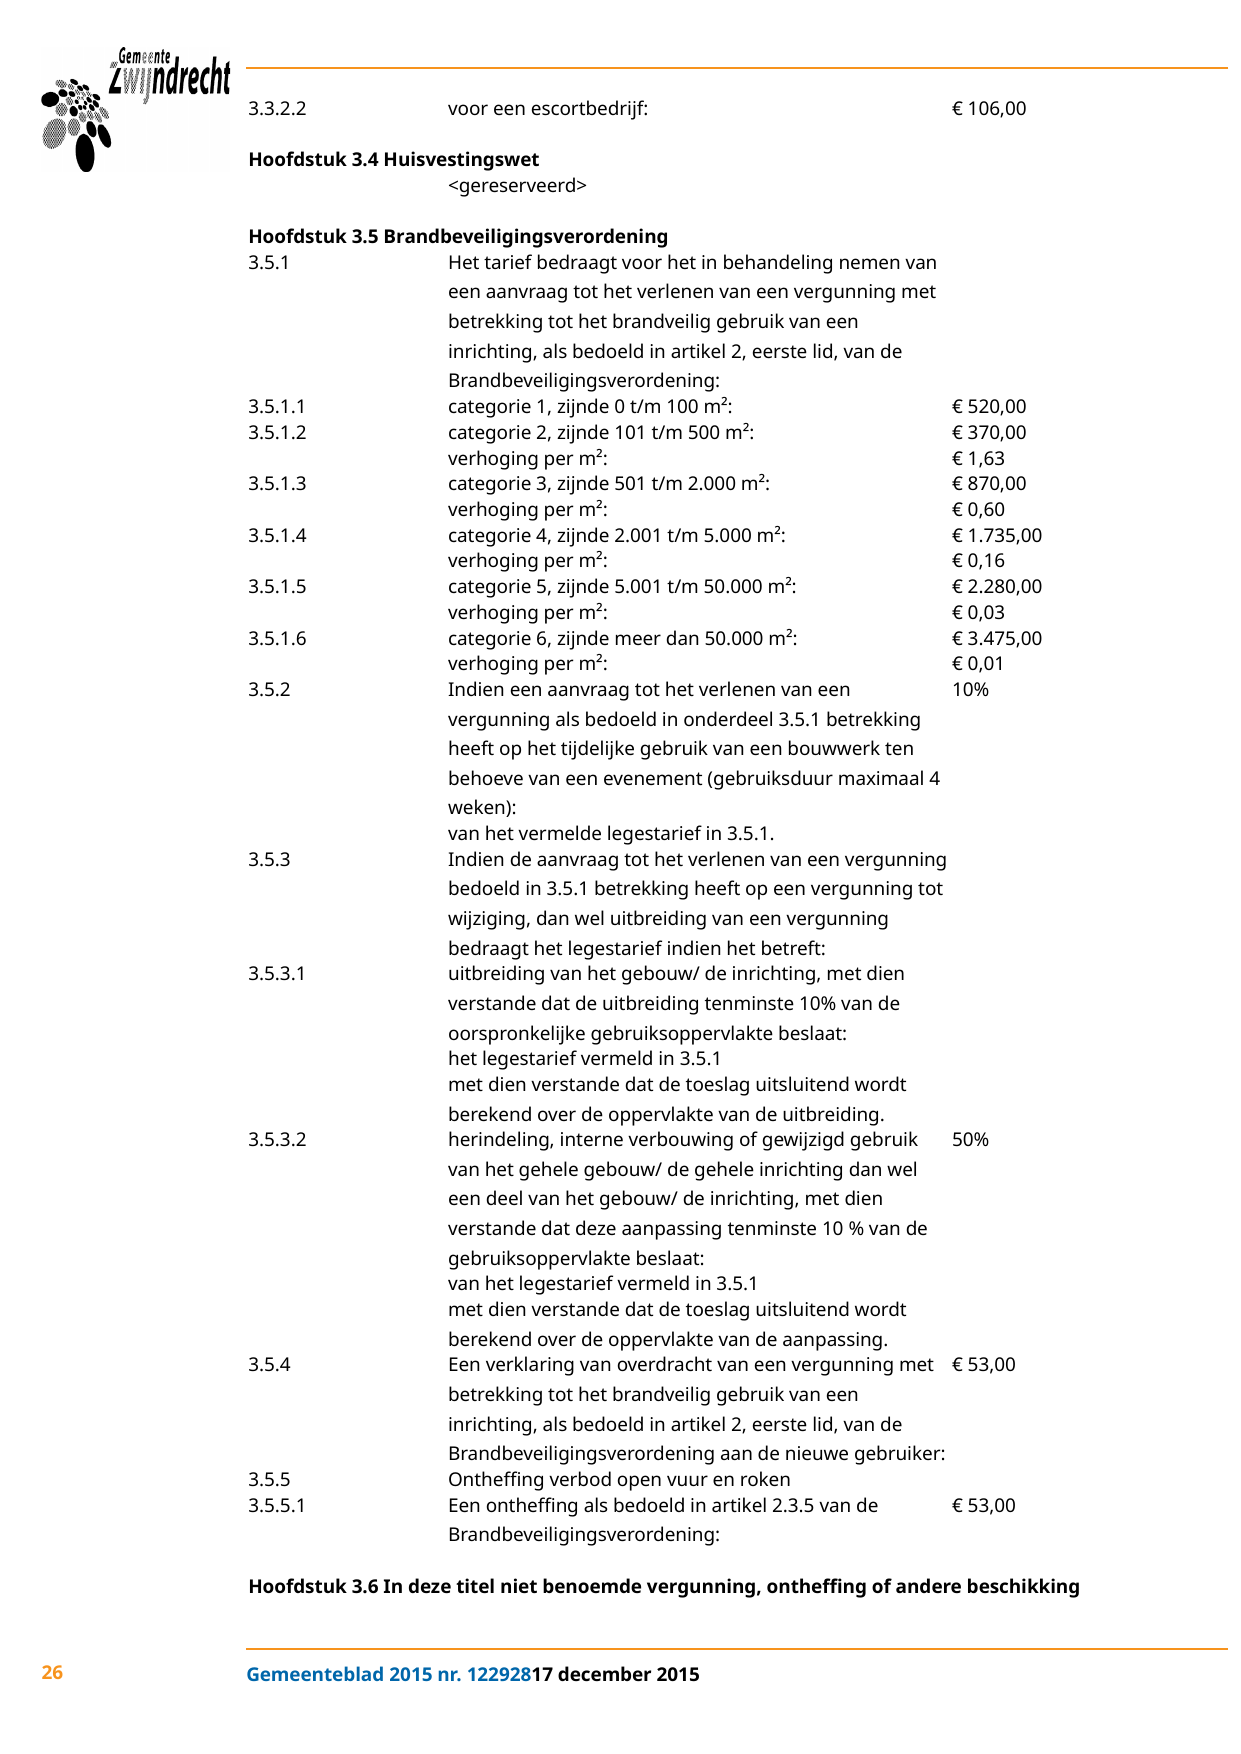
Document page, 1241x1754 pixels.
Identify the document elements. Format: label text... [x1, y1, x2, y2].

table_cell [952, 1271, 1152, 1296]
table_cell [248, 1547, 448, 1573]
table_cell € 0,16 [952, 548, 1152, 573]
table_cell [952, 1466, 1152, 1492]
table_cell [248, 445, 448, 470]
table_cell € 2.280,00 [952, 573, 1152, 599]
table_cell [952, 198, 1152, 223]
table_cell Indien een aanvraag tot het verlenen van een vergunning als bedoeld in onderdeel 3.5.1 betrekking heeft op het tijdelijke gebruik van een bouwwerk ten behoeve van een evenement (gebruiksduur maximaal 4 weken): [448, 676, 952, 820]
table_cell 3.3.2.2 [248, 95, 448, 121]
table_cell [952, 224, 1152, 249]
table_cell 50% [952, 1126, 1152, 1271]
table_cell 10% [952, 676, 1152, 820]
table_cell [952, 249, 1152, 393]
table_cell [248, 1045, 448, 1071]
table_cell [448, 1547, 952, 1573]
table_cell verhoging per m²: [448, 548, 952, 573]
table_cell verhoging per m²: [448, 651, 952, 676]
table_cell het legestarief vermeld in 3.5.1 [448, 1045, 952, 1071]
table_cell Indien de aanvraag tot het verlenen van een vergunning bedoeld in 3.5.1 betrekking heeft op een vergunning tot wijziging, dan wel uitbreiding van een vergunning bedraagt het legestarief indien het betreft: [448, 846, 952, 961]
table_cell verhoging per m²: [448, 599, 952, 625]
table_cell Een ontheffing als bedoeld in artikel 2.3.5 van de Brandbeveiligingsverordening: [448, 1492, 952, 1547]
table_cell [952, 1045, 1152, 1071]
table_cell [248, 599, 448, 625]
table_cell [952, 121, 1152, 146]
table_cell [952, 146, 1152, 172]
table_cell Hoofdstuk 3.6 In deze titel niet benoemde vergunning, ontheffing of andere beschikking [248, 1573, 1152, 1598]
table_cell [248, 651, 448, 676]
table_cell € 3.475,00 [952, 625, 1152, 651]
table_cell [248, 548, 448, 573]
table_cell € 1,63 [952, 445, 1152, 470]
table_cell Ontheffing verbod open vuur en roken [448, 1466, 952, 1492]
table_cell [952, 820, 1152, 846]
table_cell [248, 820, 448, 846]
table_cell € 0,03 [952, 599, 1152, 625]
table_cell [248, 1071, 448, 1126]
table_cell [248, 172, 448, 198]
table_cell categorie 4, zijnde 2.001 t/m 5.000 m²: [448, 522, 952, 548]
table_cell van het legestarief vermeld in 3.5.1 [448, 1271, 952, 1296]
table_cell [248, 121, 448, 146]
table_cell [248, 496, 448, 522]
table_cell met dien verstande dat de toeslag uitsluitend wordt berekend over de oppervlakte van de uitbreiding. [448, 1071, 952, 1126]
table_cell [248, 198, 448, 223]
table_cell [248, 1296, 448, 1352]
table_cell [952, 172, 1152, 198]
table_cell 3.5.3.1 [248, 961, 448, 1045]
table_cell € 870,00 [952, 470, 1152, 496]
table_cell verhoging per m²: [448, 445, 952, 470]
table_cell categorie 2, zijnde 101 t/m 500 m²: [448, 419, 952, 445]
table_cell € 520,00 [952, 393, 1152, 419]
table_cell 3.5.2 [248, 676, 448, 820]
table_cell voor een escortbedrijf: [448, 95, 952, 121]
table_cell 3.5.1.5 [248, 573, 448, 599]
table_cell van het vermelde legestarief in 3.5.1. [448, 820, 952, 846]
table_cell 3.5.3 [248, 846, 448, 961]
table_cell [952, 1296, 1152, 1352]
table_cell € 0,60 [952, 496, 1152, 522]
table_cell 3.5.1.2 [248, 419, 448, 445]
table_cell 3.5.1.4 [248, 522, 448, 548]
table_cell € 106,00 [952, 95, 1152, 121]
table_cell [448, 198, 952, 223]
table_cell 3.5.3.2 [248, 1126, 448, 1271]
table_cell uitbreiding van het gebouw/ de inrichting, met dien verstande dat de uitbreiding tenminste 10% van de oorspronkelijke gebruiksoppervlakte beslaat: [448, 961, 952, 1045]
table_cell [952, 961, 1152, 1045]
table_cell <gereserveerd> [448, 172, 952, 198]
table_cell 3.5.1.6 [248, 625, 448, 651]
table_cell € 53,00 [952, 1352, 1152, 1466]
table_cell € 1.735,00 [952, 522, 1152, 548]
table_cell verhoging per m²: [448, 496, 952, 522]
table_cell € 53,00 [952, 1492, 1152, 1547]
table_cell [952, 1547, 1152, 1573]
table_cell 3.5.5 [248, 1466, 448, 1492]
table_cell met dien verstande dat de toeslag uitsluitend wordt berekend over de oppervlakte van de aanpassing. [448, 1296, 952, 1352]
table_cell 3.5.4 [248, 1352, 448, 1466]
table_cell 3.5.1 [248, 249, 448, 393]
table_cell Hoofdstuk 3.4 Huisvestingswet [248, 146, 952, 172]
table_cell 3.5.5.1 [248, 1492, 448, 1547]
table_cell Een verklaring van overdracht van een vergunning met betrekking tot het brandveilig gebruik van een inrichting, als bedoeld in artikel 2, eerste lid, van de Brandbeveiligingsverordening aan de nieuwe gebruiker: [448, 1352, 952, 1466]
table_cell € 0,01 [952, 651, 1152, 676]
table_cell categorie 5, zijnde 5.001 t/m 50.000 m²: [448, 573, 952, 599]
table_cell Het tarief bedraagt voor het in behandeling nemen van een aanvraag tot het verlenen van een vergunning met betrekking tot het brandveilig gebruik van een inrichting, als bedoeld in artikel 2, eerste lid, van de Brandbeveiligingsverordening: [448, 249, 952, 393]
table_cell [952, 846, 1152, 961]
table_cell [248, 1271, 448, 1296]
table_cell categorie 6, zijnde meer dan 50.000 m²: [448, 625, 952, 651]
table_cell categorie 1, zijnde 0 t/m 100 m²: [448, 393, 952, 419]
table_cell Hoofdstuk 3.5 Brandbeveiligingsverordening [248, 224, 952, 249]
table_cell € 370,00 [952, 419, 1152, 445]
table_cell [952, 1071, 1152, 1126]
table_cell [448, 121, 952, 146]
table_cell 3.5.1.1 [248, 393, 448, 419]
table_cell herindeling, interne verbouwing of gewijzigd gebruik van het gehele gebouw/ de gehele inrichting dan wel een deel van het gebouw/ de inrichting, met dien verstande dat deze aanpassing tenminste 10 % van de gebruiksoppervlakte beslaat: [448, 1126, 952, 1271]
table_cell categorie 3, zijnde 501 t/m 2.000 m²: [448, 470, 952, 496]
picture [41, 47, 231, 172]
table_cell 3.5.1.3 [248, 470, 448, 496]
